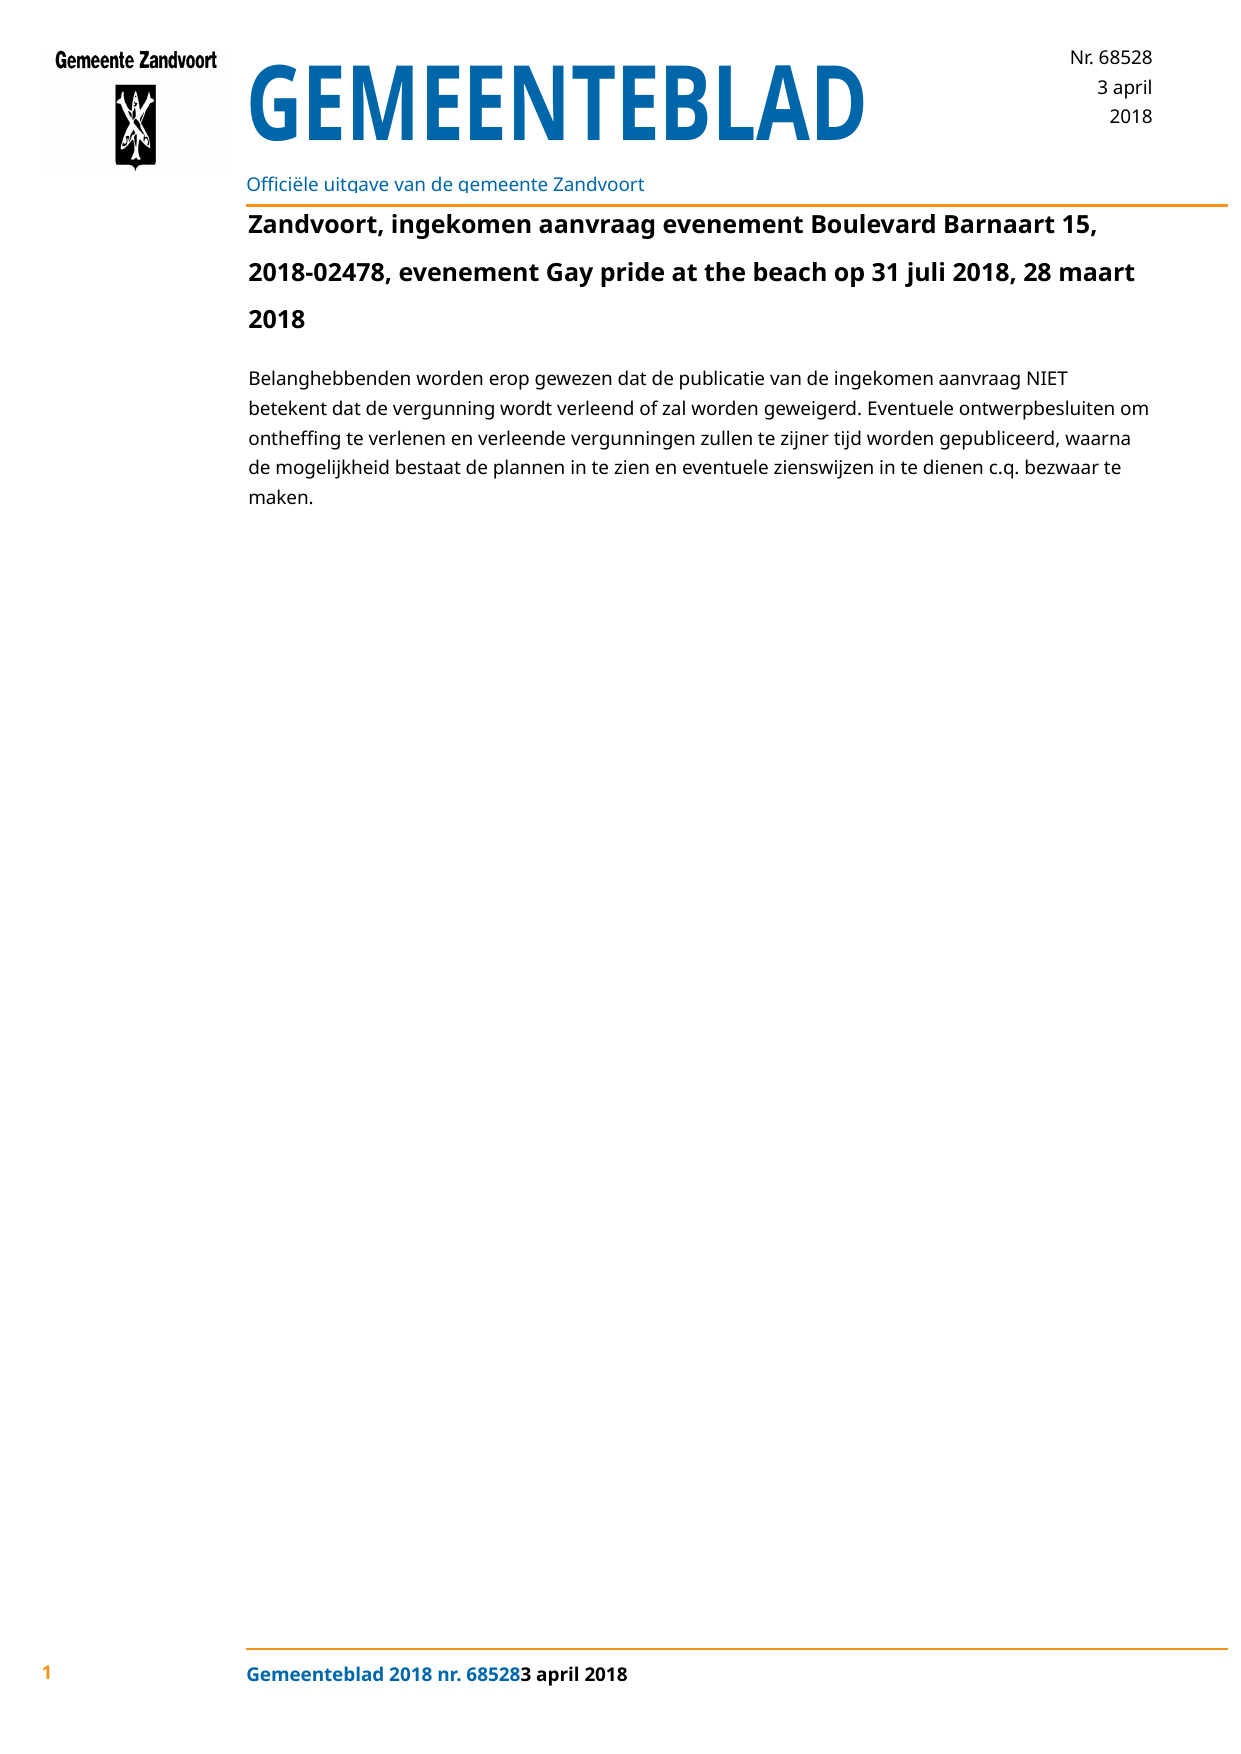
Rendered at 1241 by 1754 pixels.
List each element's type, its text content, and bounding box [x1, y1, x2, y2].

text Zandvoort, ingekomen aanvraag evenement Boulevard Barnaart 15, 2018-02478, evenement Gay pride at the beach op 31 juli 2018, 28 maart 2018 [248, 207, 1152, 336]
picture [41, 47, 231, 172]
text Belanghebbenden worden erop gewezen dat de publicatie van de ingekomen aanvraag NIET betekent dat de vergunning wordt verleend of zal worden geweigerd. Eventuele ontwerpbesluiten om ontheffing te verlenen en verleende vergunningen zullen te zijner tijd worden gepubliceerd, waarna de mogelijkheid bestaat de plannen in te zien en eventuele zienswijzen in te dienen c.q. bezwaar te maken. [248, 366, 1152, 509]
